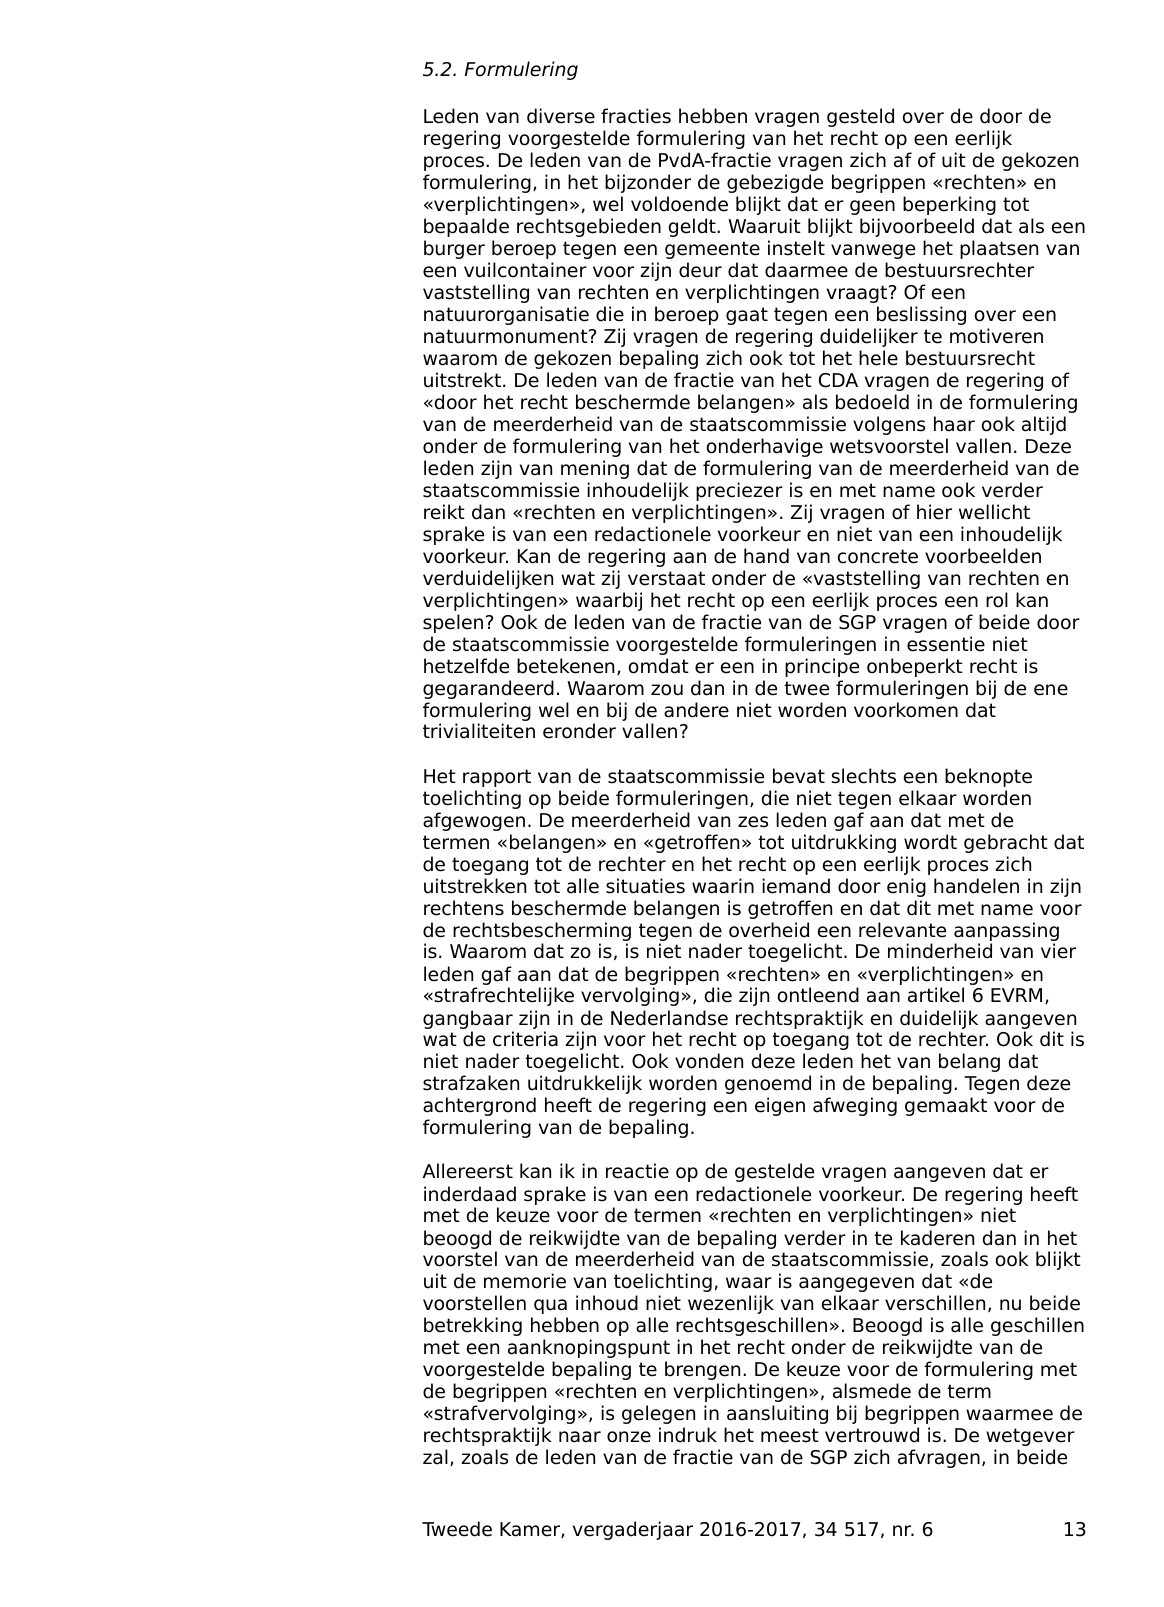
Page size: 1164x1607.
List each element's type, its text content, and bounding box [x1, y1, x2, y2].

subtitle 5.2. Formulering [422, 59, 1087, 81]
text Het rapport van de staatscommissie bevat slechts een beknopte toelichting op beide formuleringen, die niet tegen elkaar worden afgewogen. De meerderheid van zes leden gaf aan dat met de termen «belangen» en «getroffen» tot uitdrukking wordt gebracht dat de toegang tot de rechter en het recht op een eerlijk proces zich uitstrekken tot alle situaties waarin iemand door enig handelen in zijn rechtens beschermde belangen is getroffen en dat dit met name voor de rechtsbescherming tegen de overheid een relevante aanpassing is. Waarom dat zo is, is niet nader toegelicht. De minderheid van vier leden gaf aan dat de begrippen «rechten» en «verplichtingen» en «strafrechtelijke vervolging», die zijn ontleend aan artikel 6 EVRM, gangbaar zijn in de Nederlandse rechtspraktijk en duidelijk aangeven wat de criteria zijn voor het recht op toegang tot de rechter. Ook dit is niet nader toegelicht. Ook vonden deze leden het van belang dat strafzaken uitdrukkelijk worden genoemd in de bepaling. Tegen deze achtergrond heeft de regering een eigen afweging gemaakt voor de formulering van de bepaling. [422, 766, 1087, 1139]
text Leden van diverse fracties hebben vragen gesteld over de door de regering voorgestelde formulering van het recht op een eerlijk proces. De leden van de PvdA-fractie vragen zich af of uit de gekozen formulering, in het bijzonder de gebezigde begrippen «rechten» en «verplichtingen», wel voldoende blijkt dat er geen beperking tot bepaalde rechtsgebieden geldt. Waaruit blijkt bijvoorbeeld dat als een burger beroep tegen een gemeente instelt vanwege het plaatsen van een vuilcontainer voor zijn deur dat daarmee de bestuursrechter vaststelling van rechten en verplichtingen vraagt? Of een natuurorganisatie die in beroep gaat tegen een beslissing over een natuurmonument? Zij vragen de regering duidelijker te motiveren waarom de gekozen bepaling zich ook tot het hele bestuursrecht uitstrekt. De leden van de fractie van het CDA vragen de regering of «door het recht beschermde belangen» als bedoeld in de formulering van de meerderheid van de staatscommissie volgens haar ook altijd onder de formulering van het onderhavige wetsvoorstel vallen. Deze leden zijn van mening dat de formulering van de meerderheid van de staatscommissie inhoudelijk preciezer is en met name ook verder reikt dan «rechten en verplichtingen». Zij vragen of hier wellicht sprake is van een redactionele voorkeur en niet van een inhoudelijk voorkeur. Kan de regering aan de hand van concrete voorbeelden verduidelijken wat zij verstaat onder de «vaststelling van rechten en verplichtingen» waarbij het recht op een eerlijk proces een rol kan spelen? Ook de leden van de fractie van de SGP vragen of beide door de staatscommissie voorgestelde formuleringen in essentie niet hetzelfde betekenen, omdat er een in principe onbeperkt recht is gegarandeerd. Waarom zou dan in de twee formuleringen bij de ene formulering wel en bij de andere niet worden voorkomen dat trivialiteiten eronder vallen? [422, 106, 1087, 743]
text Allereerst kan ik in reactie op de gestelde vragen aangeven dat er inderdaad sprake is van een redactionele voorkeur. De regering heeft met de keuze voor de termen «rechten en verplichtingen» niet beoogd de reikwijdte van de bepaling verder in te kaderen dan in het voorstel van de meerderheid van de staatscommissie, zoals ook blijkt uit de memorie van toelichting, waar is aangegeven dat «de voorstellen qua inhoud niet wezenlijk van elkaar verschillen, nu beide betrekking hebben op alle rechtsgeschillen». Beoogd is alle geschillen met een aanknopingspunt in het recht onder de reikwijdte van de voorgestelde bepaling te brengen. De keuze voor de formulering met de begrippen «rechten en verplichtingen», alsmede de term «strafvervolging», is gelegen in aansluiting bij begrippen waarmee de rechtspraktijk naar onze indruk het meest vertrouwd is. De wetgever zal, zoals de leden van de fractie van de SGP zich afvragen, in beide [422, 1161, 1087, 1469]
